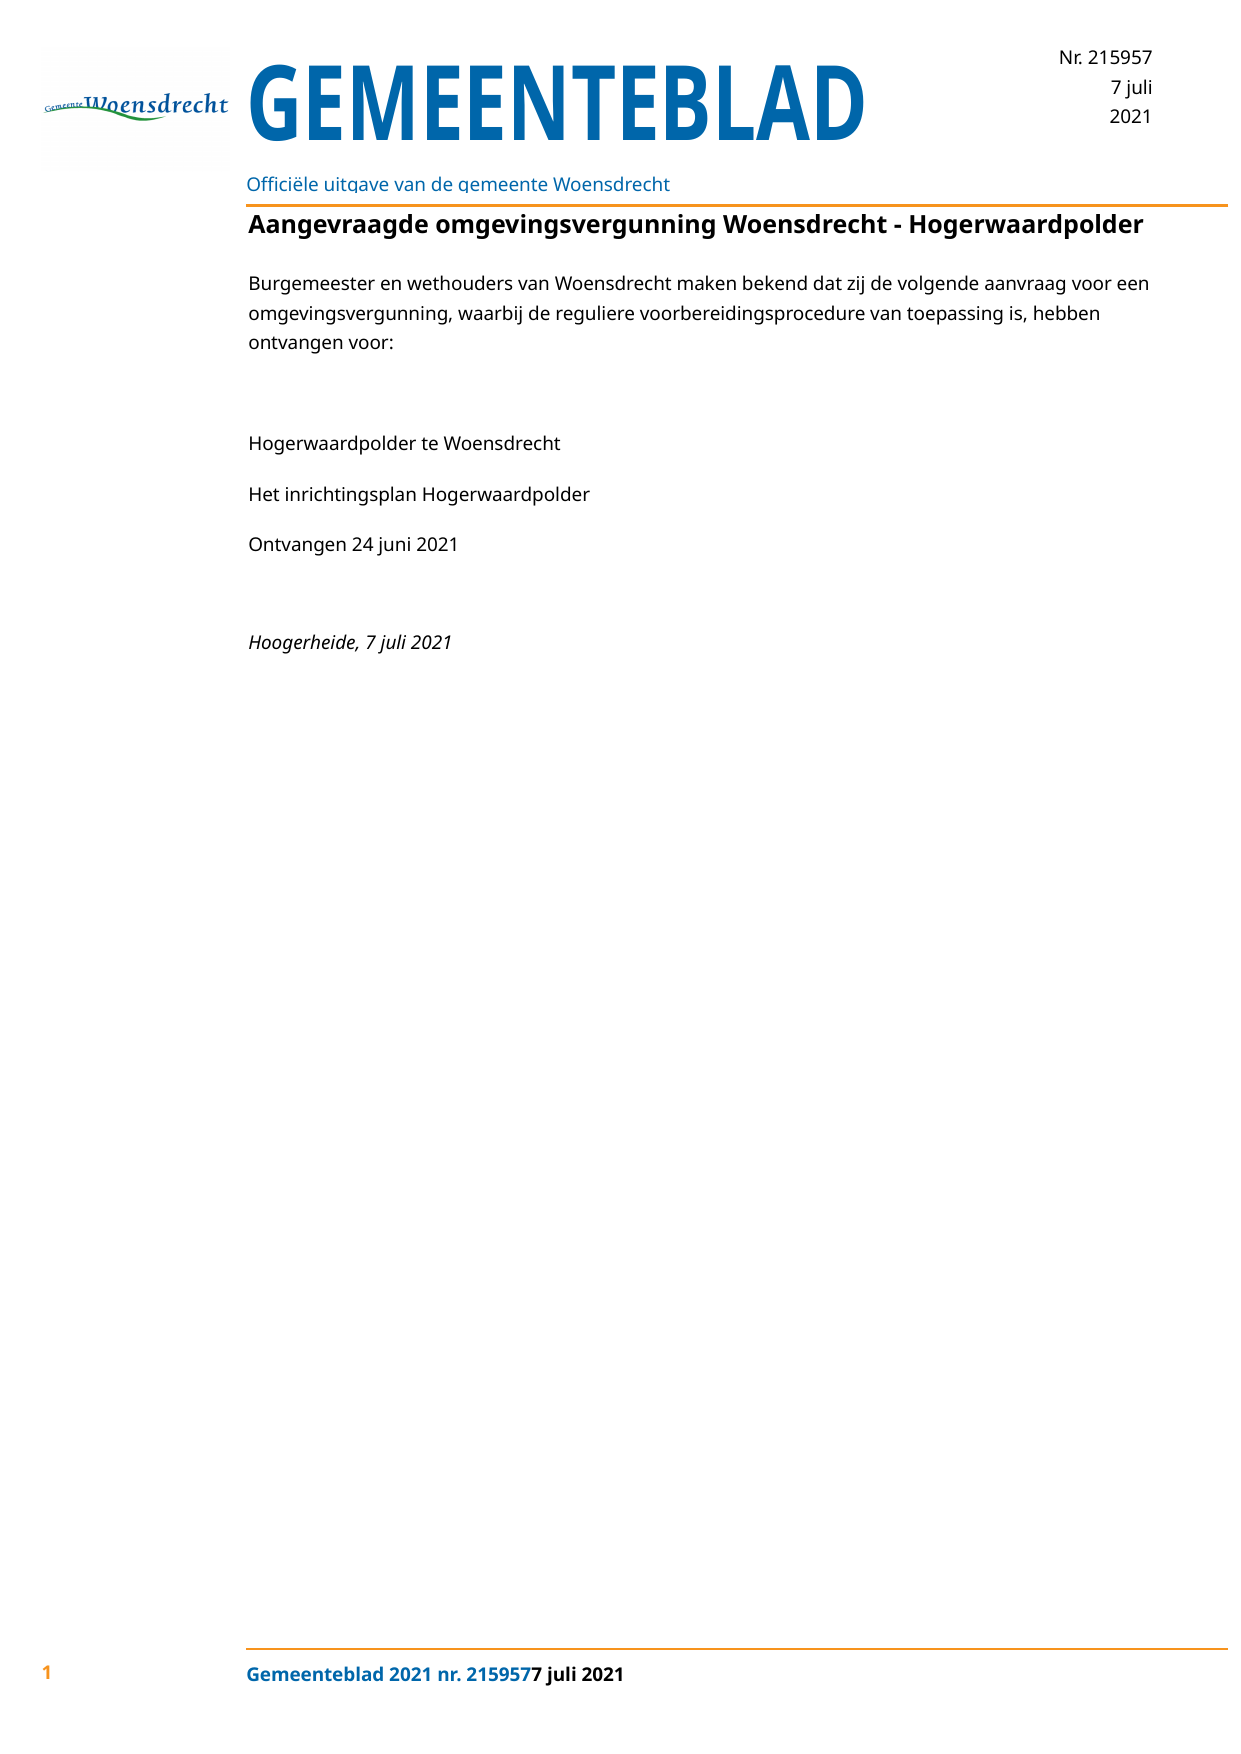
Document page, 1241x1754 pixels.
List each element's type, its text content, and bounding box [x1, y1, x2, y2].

text Hoogerheide, 7 juli 2021 [248, 629, 1152, 655]
text Hogerwaardpolder te Woensdrecht [248, 430, 1152, 456]
text Ontvangen 24 juni 2021 [248, 531, 1152, 557]
text Het inrichtingsplan Hogerwaardpolder [248, 481, 1152, 506]
text Burgemeester en wethouders van Woensdrecht maken bekend dat zij de volgende aanvraag voor een omgevingsvergunning, waarbij de reguliere voorbereidingsprocedure van toepassing is, hebben ontvangen voor: [248, 270, 1152, 355]
picture [41, 47, 231, 172]
text Aangevraagde omgevingsvergunning Woensdrecht - Hogerwaardpolder [248, 207, 1152, 241]
